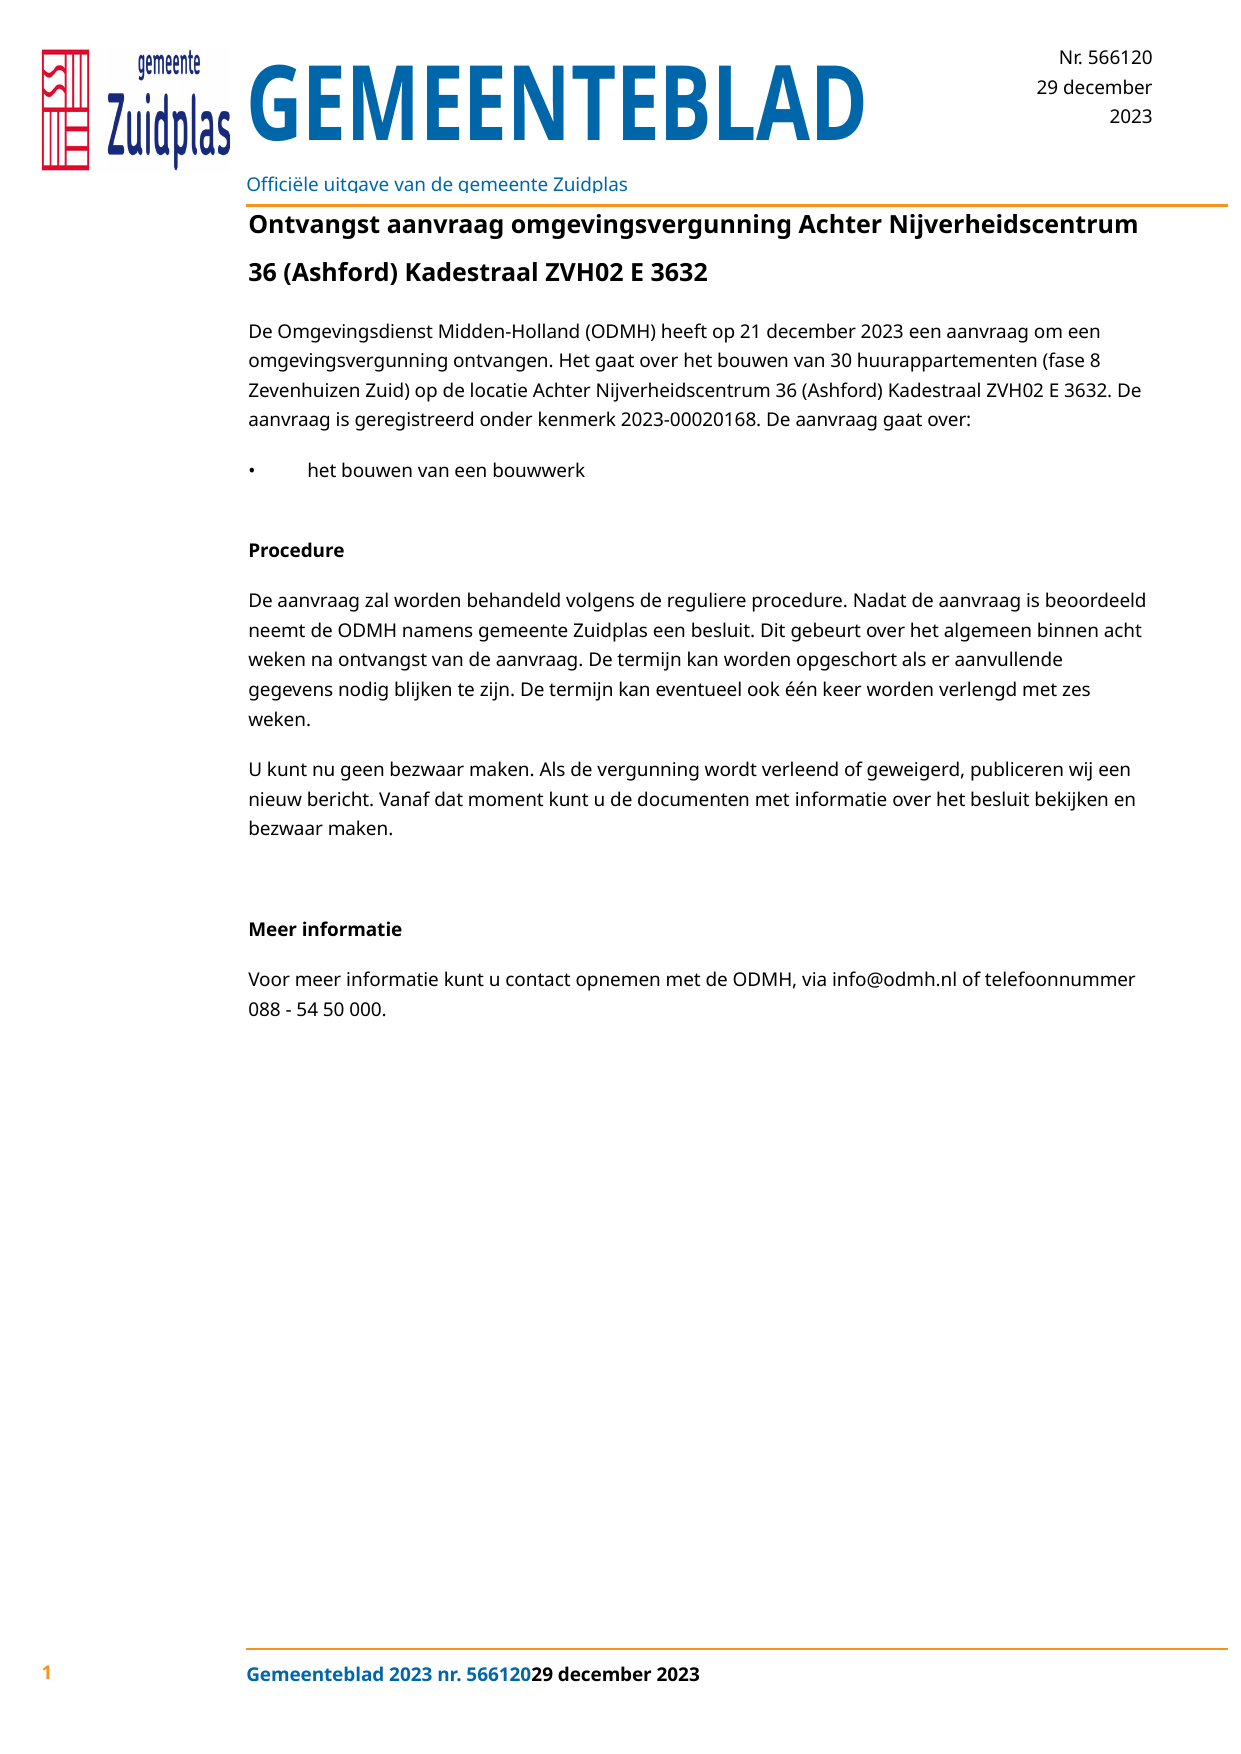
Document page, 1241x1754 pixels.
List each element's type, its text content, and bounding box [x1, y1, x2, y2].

text Meer informatie [248, 916, 1152, 942]
text U kunt nu geen bezwaar maken. Als de vergunning wordt verleend of geweigerd, publiceren wij een nieuw bericht. Vanaf dat moment kunt u de documenten met informatie over het besluit bekijken en bezwaar maken. [248, 756, 1152, 841]
text Procedure [248, 537, 1152, 563]
text De Omgevingsdienst Midden-Holland (ODMH) heeft op 21 december 2023 een aanvraag om een omgevingsvergunning ontvangen. Het gaat over het bouwen van 30 huurappartementen (fase 8 Zevenhuizen Zuid) op de locatie Achter Nijverheidscentrum 36 (Ashford) Kadestraal ZVH02 E 3632. De aanvraag is geregistreerd onder kenmerk 2023-00020168. De aanvraag gaat over: [248, 318, 1152, 432]
list het bouwen van een bouwwerk [248, 457, 1152, 483]
text Ontvangst aanvraag omgevingsvergunning Achter Nijverheidscentrum 36 (Ashford) Kadestraal ZVH02 E 3632 [248, 207, 1152, 288]
text Voor meer informatie kunt u contact opnemen met de ODMH, via info@odmh.nl of telefoonnummer 088 - 54 50 000. [248, 967, 1152, 1022]
picture [41, 47, 231, 172]
text De aanvraag zal worden behandeld volgens de reguliere procedure. Nadat de aanvraag is beoordeeld neemt de ODMH namens gemeente Zuidplas een besluit. Dit gebeurt over het algemeen binnen acht weken na ontvangst van de aanvraag. De termijn kan worden opgeschort als er aanvullende gegevens nodig blijken te zijn. De termijn kan eventueel ook één keer worden verlengd met zes weken. [248, 587, 1152, 732]
